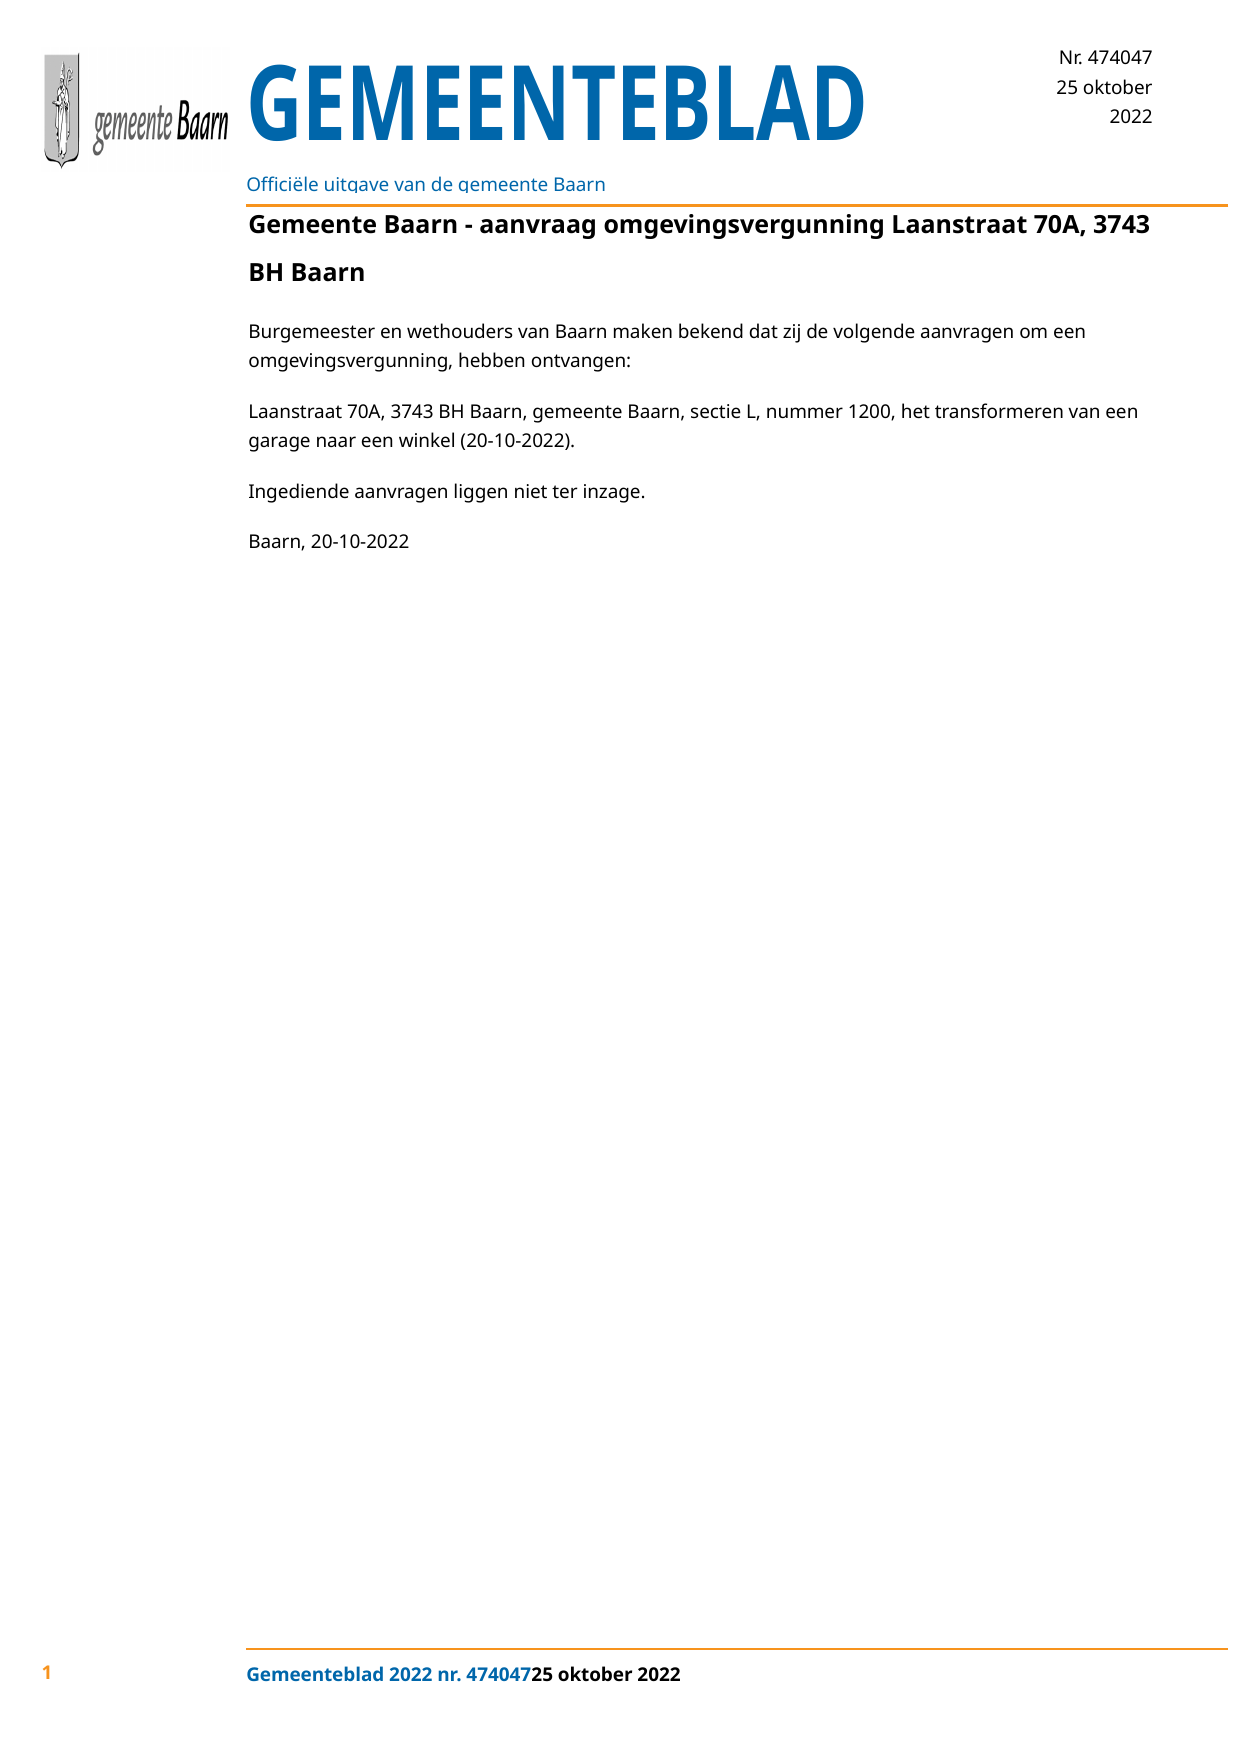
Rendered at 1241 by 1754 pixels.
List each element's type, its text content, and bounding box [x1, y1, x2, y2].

text Gemeente Baarn - aanvraag omgevingsvergunning Laanstraat 70A, 3743 BH Baarn [248, 207, 1152, 288]
text Ingediende aanvragen liggen niet ter inzage. [248, 478, 1152, 504]
picture [41, 47, 231, 172]
text Baarn, 20-10-2022 [248, 528, 1152, 554]
text Laanstraat 70A, 3743 BH Baarn, gemeente Baarn, sectie L, nummer 1200, het transformeren van een garage naar een winkel (20-10-2022). [248, 398, 1152, 453]
text Burgemeester en wethouders van Baarn maken bekend dat zij de volgende aanvragen om een omgevingsvergunning, hebben ontvangen: [248, 318, 1152, 373]
